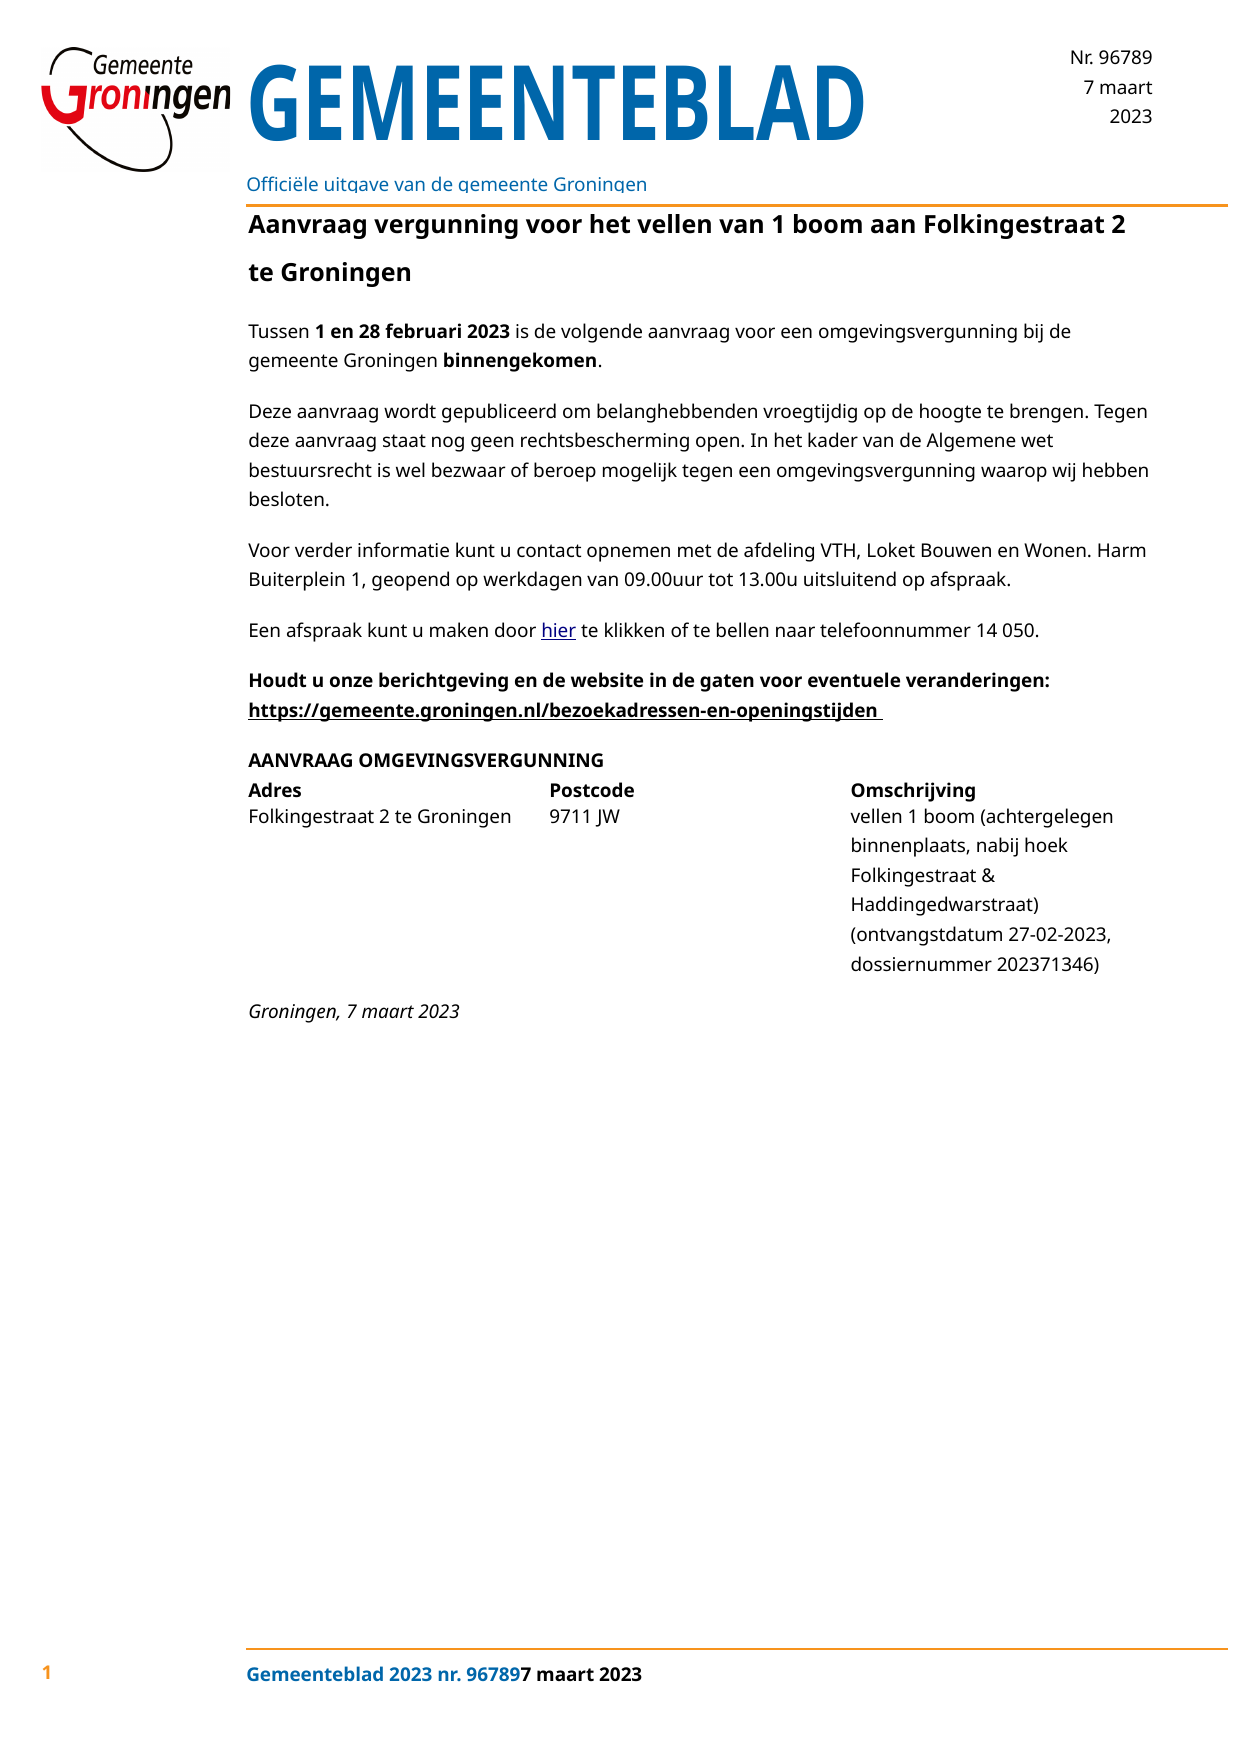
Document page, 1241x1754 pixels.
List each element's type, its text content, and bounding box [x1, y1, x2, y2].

table_cell 9711 JW [549, 803, 850, 977]
text Voor verder informatie kunt u contact opnemen met de afdeling VTH, Loket Bouwen en Wonen. Harm Buiterplein 1, geopend op werkdagen van 09.00uur tot 13.00u uitsluitend op afspraak. [248, 537, 1152, 592]
text Een afspraak kunt u maken door hier te klikken of te bellen naar telefoonnummer 14 050. [248, 617, 1152, 643]
table_header Adres [248, 777, 549, 803]
text Tussen 1 en 28 februari 2023 is de volgende aanvraag voor een omgevingsvergunning bij de gemeente Groningen binnengekomen. [248, 318, 1152, 373]
table_cell vellen 1 boom (achtergelegen binnenplaats, nabij hoek Folkingestraat & Haddingedwarstraat) (ontvangstdatum 27-02-2023, dossiernummer 202371346) [850, 803, 1152, 977]
table_cell Folkingestraat 2 te Groningen [248, 803, 549, 977]
text AANVRAAG OMGEVINGSVERGUNNING [248, 747, 1152, 773]
picture [41, 47, 231, 172]
text Houdt u onze berichtgeving en de website in de gaten voor eventuele veranderingen: https://gemeente.groningen.nl/bezoekadressen-en-openingstijden [248, 667, 1152, 723]
text Groningen, 7 maart 2023 [248, 998, 1152, 1024]
text Deze aanvraag wordt gepubliceerd om belanghebbenden vroegtijdig op de hoogte te brengen. Tegen deze aanvraag staat nog geen rechtsbescherming open. In het kader van de Algemene wet bestuursrecht is wel bezwaar of beroep mogelijk tegen een omgevingsvergunning waarop wij hebben besloten. [248, 398, 1152, 512]
table_header Postcode [549, 777, 850, 803]
text Aanvraag vergunning voor het vellen van 1 boom aan Folkingestraat 2 te Groningen [248, 207, 1152, 288]
table_header Omschrijving [850, 777, 1152, 803]
